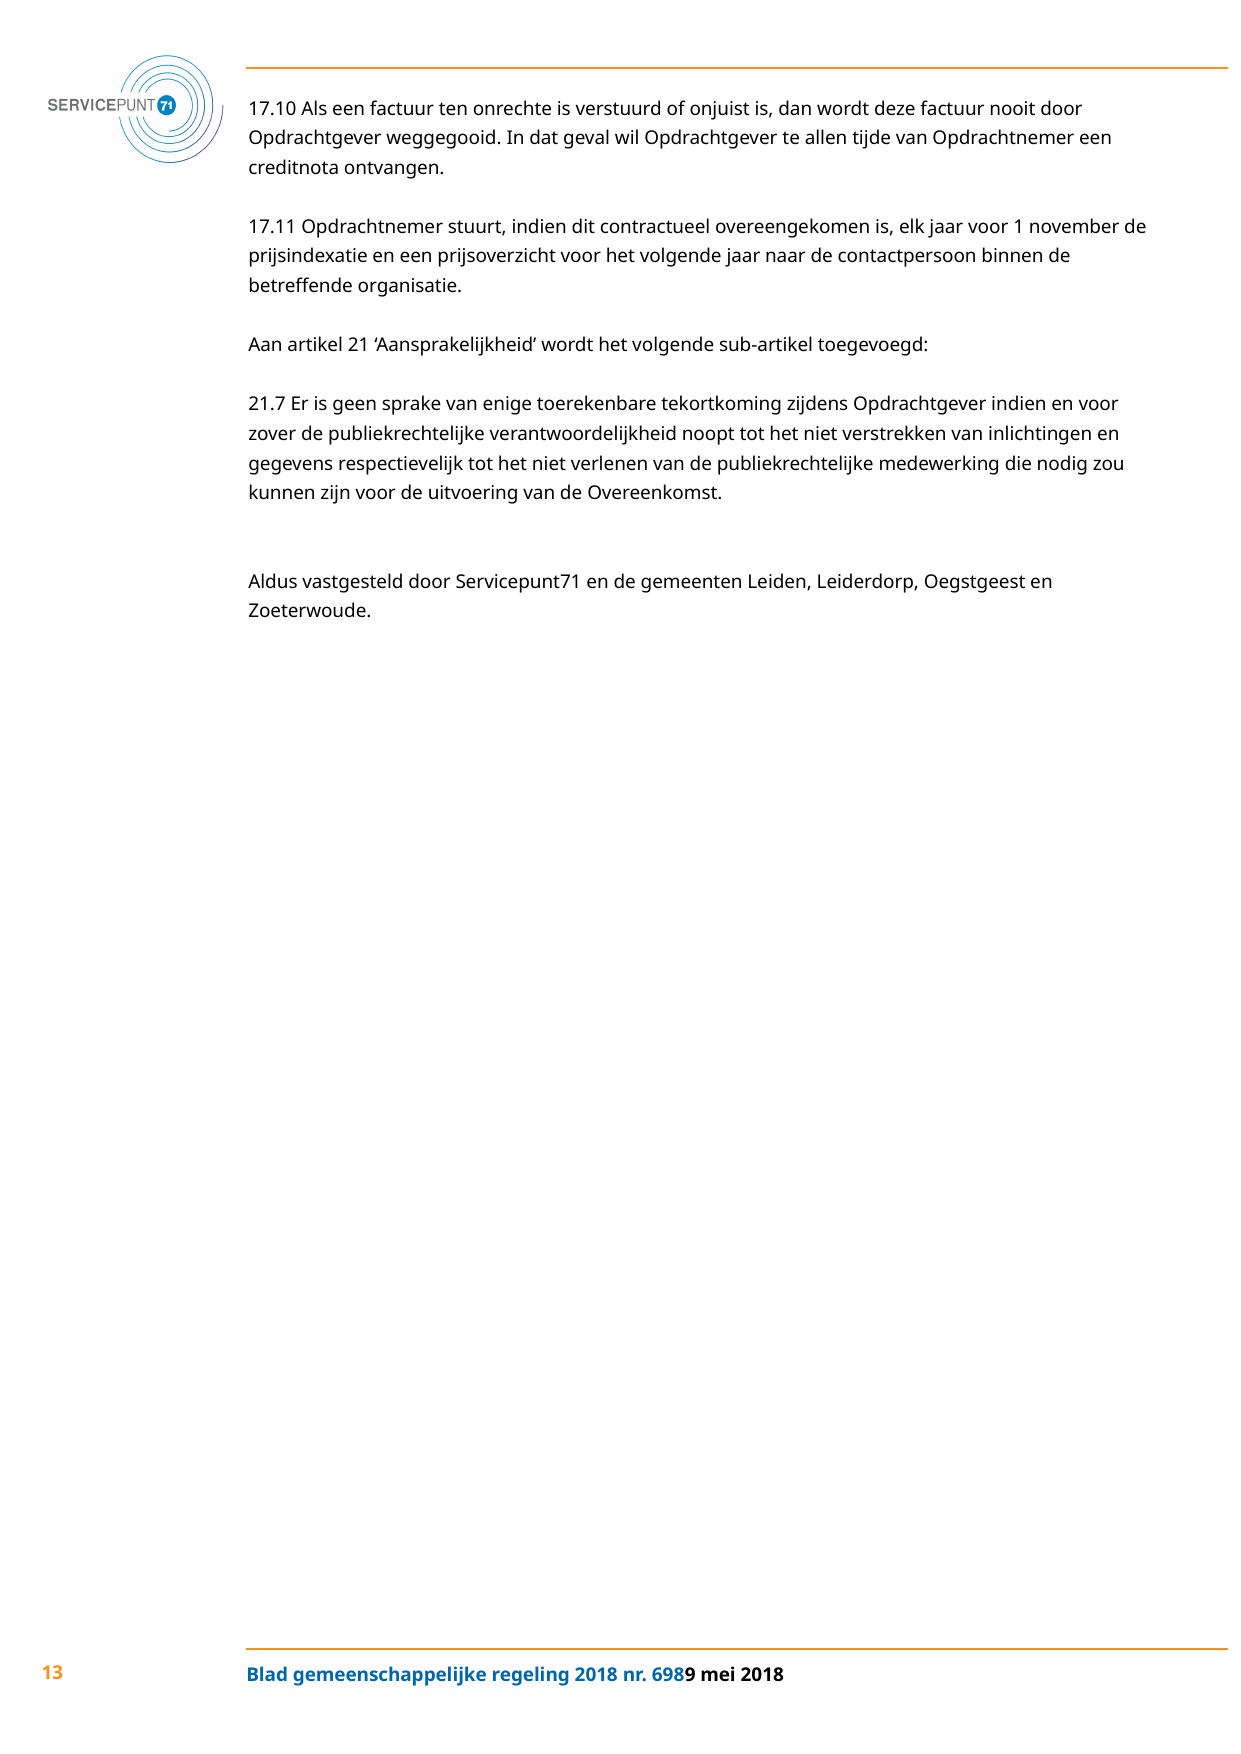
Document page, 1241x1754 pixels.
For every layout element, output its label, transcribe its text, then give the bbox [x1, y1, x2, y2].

text 17.11 Opdrachtnemer stuurt, indien dit contractueel overeengekomen is, elk jaar voor 1 november de prijsindexatie en een prijsoverzicht voor het volgende jaar naar de contactpersoon binnen de betreffende organisatie. [248, 213, 1152, 298]
text 17.10 Als een factuur ten onrechte is verstuurd of onjuist is, dan wordt deze factuur nooit door Opdrachtgever weggegooid. In dat geval wil Opdrachtgever te allen tijde van Opdrachtnemer een creditnota ontvangen. [248, 95, 1152, 180]
text Aan artikel 21 ‘Aansprakelijkheid’ wordt het volgende sub-artikel toegevoegd: [248, 331, 1152, 357]
text 21.7 Er is geen sprake van enige toerekenbare tekortkoming zijdens Opdrachtgever indien en voor zover de publiekrechtelijke verantwoordelijkheid noopt tot het niet verstrekken van inlichtingen en gegevens respectievelijk tot het niet verlenen van de publiekrechtelijke medewerking die nodig zou kunnen zijn voor de uitvoering van de Overeenkomst. [248, 391, 1152, 505]
picture [41, 47, 231, 172]
text Aldus vastgesteld door Servicepunt71 en de gemeenten Leiden, Leiderdorp, Oegstgeest en Zoeterwoude. [248, 568, 1152, 623]
